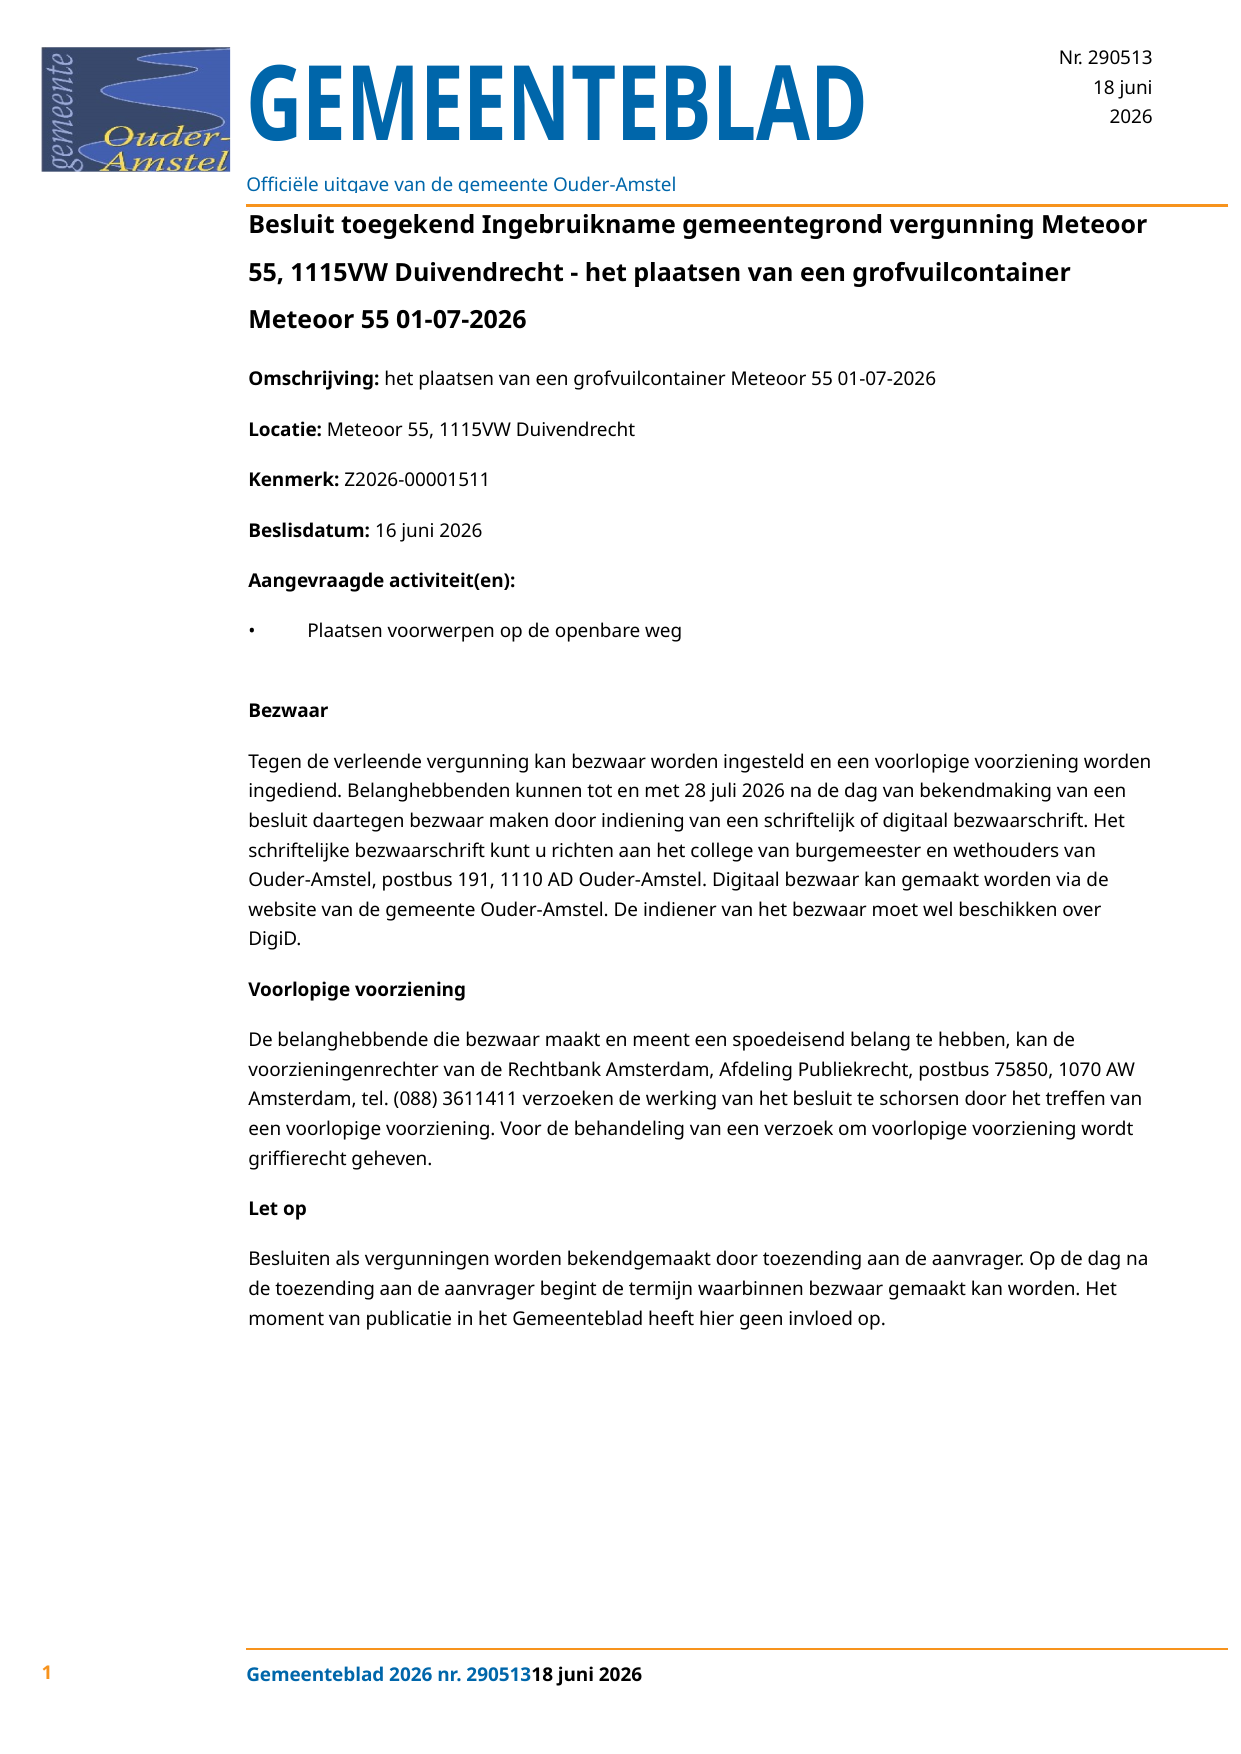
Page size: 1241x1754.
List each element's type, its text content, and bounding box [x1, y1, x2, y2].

text Bezwaar [248, 698, 1152, 723]
text Voorlopige voorziening [248, 976, 1152, 1002]
text Locatie: Meteoor 55, 1115VW Duivendrecht [248, 416, 1152, 442]
text Besluiten als vergunningen worden bekendgemaakt door toezending aan de aanvrager. Op de dag na de toezending aan de aanvrager begint de termijn waarbinnen bezwaar gemaakt kan worden. Het moment van publicatie in het Gemeenteblad heeft hier geen invloed op. [248, 1246, 1152, 1330]
list Plaatsen voorwerpen op de openbare weg [248, 618, 1152, 643]
text Tegen de verleende vergunning kan bezwaar worden ingesteld en een voorlopige voorziening worden ingediend. Belanghebbenden kunnen tot en met 28 juli 2026 na de dag van bekendmaking van een besluit daartegen bezwaar maken door indiening van een schriftelijk of digitaal bezwaarschrift. Het schriftelijke bezwaarschrift kunt u richten aan het college van burgemeester en wethouders van Ouder-Amstel, postbus 191, 1110 AD Ouder-Amstel. Digitaal bezwaar kan gemaakt worden via de website van de gemeente Ouder-Amstel. De indiener van het bezwaar moet wel beschikken over DigiD. [248, 748, 1152, 951]
picture [41, 47, 231, 172]
text Let op [248, 1195, 1152, 1221]
text De belanghebbende die bezwaar maakt en meent een spoedeisend belang te hebben, kan de voorzieningenrechter van de Rechtbank Amsterdam, Afdeling Publiekrecht, postbus 75850, 1070 AW Amsterdam, tel. (088) 3611411 verzoeken de werking van het besluit te schorsen door het treffen van een voorlopige voorziening. Voor de behandeling van een verzoek om voorlopige voorziening wordt griffierecht geheven. [248, 1026, 1152, 1170]
text Aangevraagde activiteit(en): [248, 567, 1152, 593]
text Omschrijving: het plaatsen van een grofvuilcontainer Meteoor 55 01-07-2026 [248, 366, 1152, 391]
text Beslisdatum: 16 juni 2026 [248, 517, 1152, 542]
text Besluit toegekend Ingebruikname gemeentegrond vergunning Meteoor 55, 1115VW Duivendrecht - het plaatsen van een grofvuilcontainer Meteoor 55 01-07-2026 [248, 207, 1152, 336]
text Kenmerk: Z2026-00001511 [248, 466, 1152, 492]
